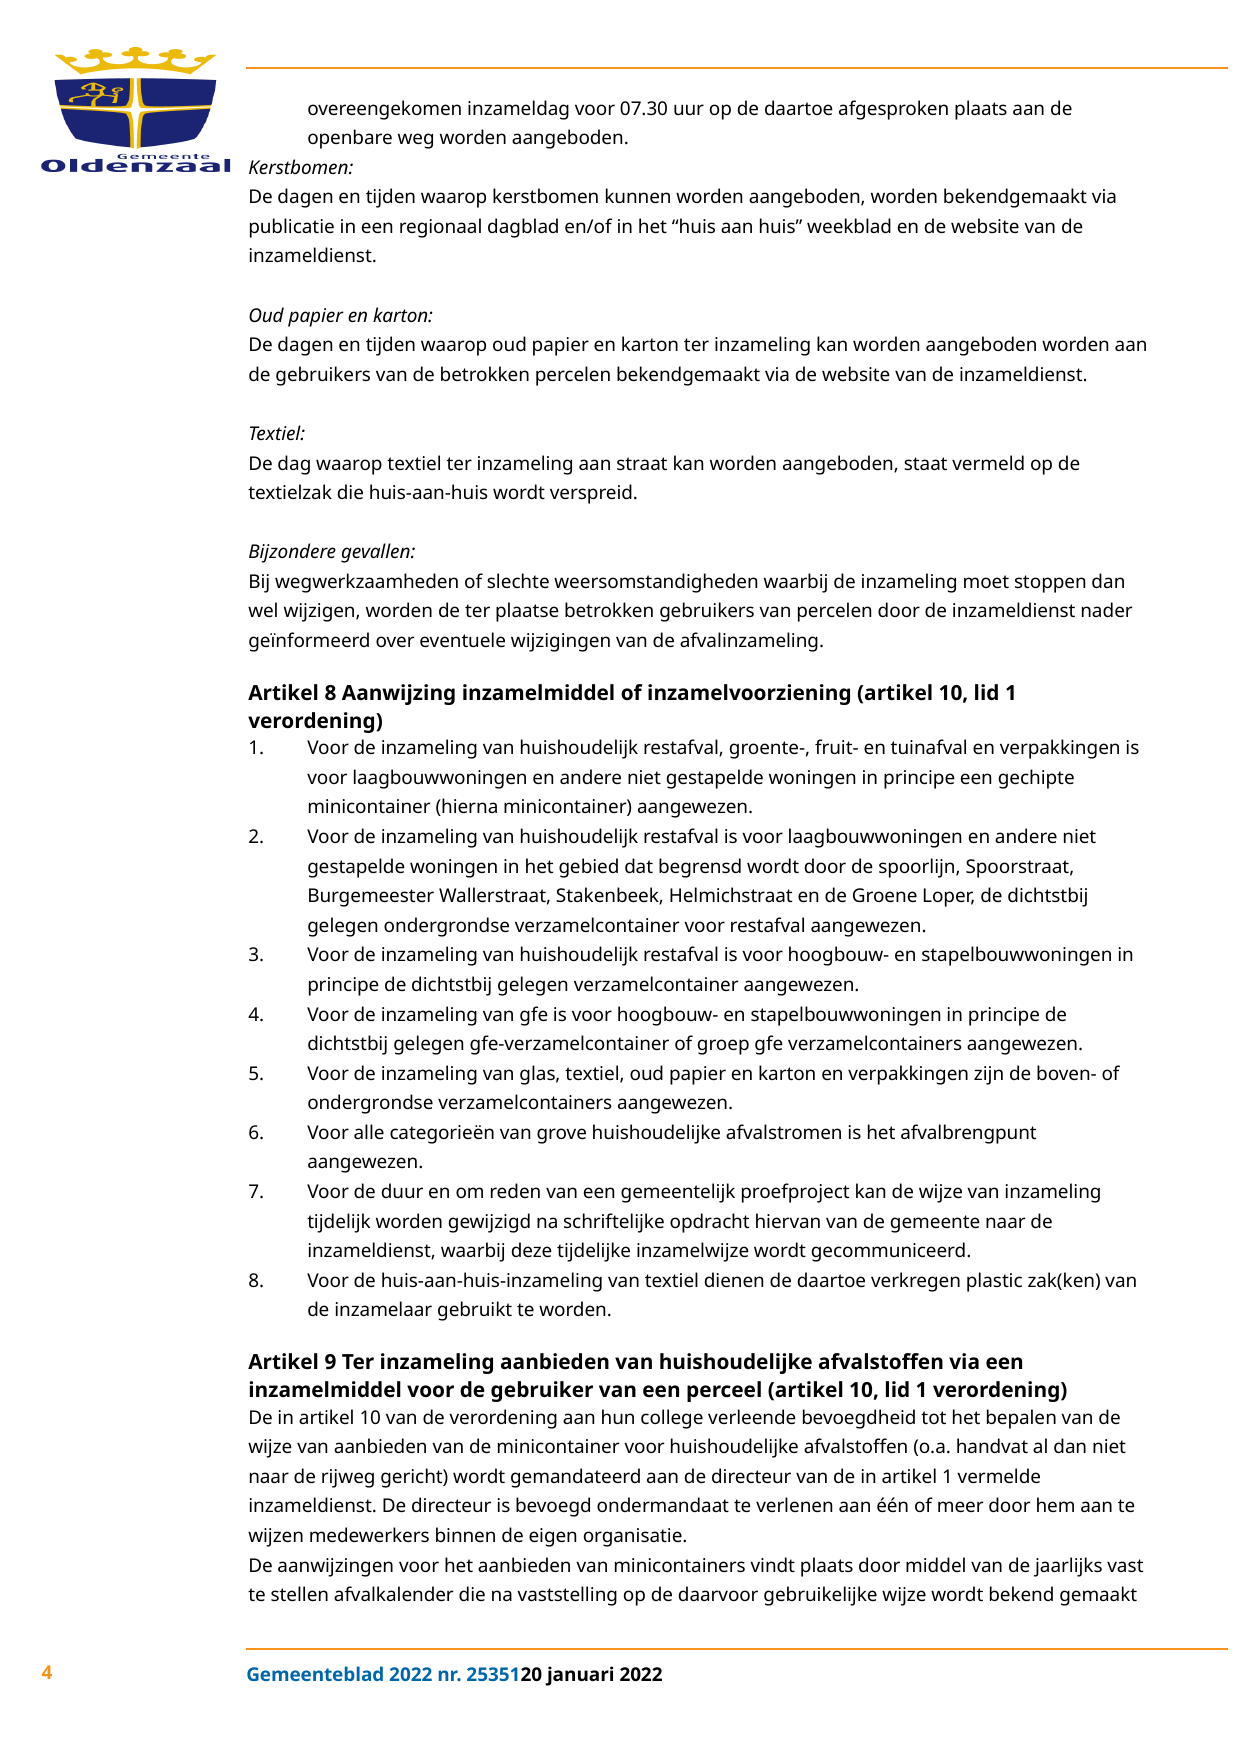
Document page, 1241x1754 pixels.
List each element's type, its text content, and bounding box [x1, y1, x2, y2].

list Voor de inzameling van huishoudelijk restafval is voor hoogbouw- en stapelbouwwoningen in principe de dichtstbij gelegen verzamelcontainer aangewezen. [248, 942, 1152, 997]
list overeengekomen inzameldag voor 07.30 uur op de daartoe afgesproken plaats aan de openbare weg worden aangeboden. [248, 95, 1152, 150]
list Voor de inzameling van huishoudelijk restafval, groente-, fruit- en tuinafval en verpakkingen is voor laagbouwwoningen en andere niet gestapelde woningen in principe een gechipte minicontainer (hierna minicontainer) aangewezen. [248, 734, 1152, 819]
text De dag waarop textiel ter inzameling aan straat kan worden aangeboden, staat vermeld op de textielzak die huis-aan-huis wordt verspreid. [248, 450, 1152, 505]
text De aanwijzingen voor het aanbieden van minicontainers vindt plaats door middel van de jaarlijks vast te stellen afvalkalender die na vaststelling op de daarvoor gebruikelijke wijze wordt bekend gemaakt [248, 1552, 1152, 1607]
text Artikel 8 Aanwijzing inzamelmiddel of inzamelvoorziening (artikel 10, lid 1 verordening) [248, 678, 1152, 734]
list Voor de inzameling van huishoudelijk restafval is voor laagbouwwoningen en andere niet gestapelde woningen in het gebied dat begrensd wordt door de spoorlijn, Spoorstraat, Burgemeester Wallerstraat, Stakenbeek, Helmichstraat en de Groene Loper, de dichtstbij gelegen ondergrondse verzamelcontainer voor restafval aangewezen. [248, 823, 1152, 938]
text Textiel: [248, 420, 1152, 446]
text Bijzondere gevallen: [248, 538, 1152, 564]
picture [41, 47, 231, 172]
text Bij wegwerkzaamheden of slechte weersomstandigheden waarbij de inzameling moet stoppen dan wel wijzigen, worden de ter plaatse betrokken gebruikers van percelen door de inzameldienst nader geïnformeerd over eventuele wijzigingen van de afvalinzameling. [248, 568, 1152, 653]
list Voor de inzameling van glas, textiel, oud papier en karton en verpakkingen zijn de boven- of ondergrondse verzamelcontainers aangewezen. [248, 1060, 1152, 1115]
text Artikel 9 Ter inzameling aanbieden van huishoudelijke afvalstoffen via een inzamelmiddel voor de gebruiker van een perceel (artikel 10, lid 1 verordening) [248, 1347, 1152, 1404]
text De in artikel 10 van de verordening aan hun college verleende bevoegdheid tot het bepalen van de wijze van aanbieden van de minicontainer voor huishoudelijke afvalstoffen (o.a. handvat al dan niet naar de rijweg gericht) wordt gemandateerd aan de directeur van de in artikel 1 vermelde inzameldienst. De directeur is bevoegd ondermandaat te verlenen aan één of meer door hem aan te wijzen medewerkers binnen de eigen organisatie. [248, 1404, 1152, 1548]
text Kerstbomen: [248, 154, 1152, 180]
list Voor alle categorieën van grove huishoudelijke afvalstromen is het afvalbrengpunt aangewezen. [248, 1119, 1152, 1174]
text Oud papier en karton: [248, 302, 1152, 328]
text De dagen en tijden waarop oud papier en karton ter inzameling kan worden aangeboden worden aan de gebruikers van de betrokken percelen bekendgemaakt via de website van de inzameldienst. [248, 331, 1152, 387]
list Voor de huis-aan-huis-inzameling van textiel dienen de daartoe verkregen plastic zak(ken) van de inzamelaar gebruikt te worden. [248, 1267, 1152, 1322]
text De dagen en tijden waarop kerstbomen kunnen worden aangeboden, worden bekendgemaakt via publicatie in een regionaal dagblad en/of in het “huis aan huis” weekblad en de website van de inzameldienst. [248, 183, 1152, 268]
list Voor de inzameling van gfe is voor hoogbouw- en stapelbouwwoningen in principe de dichtstbij gelegen gfe-verzamelcontainer of groep gfe verzamelcontainers aangewezen. [248, 1001, 1152, 1056]
list Voor de duur en om reden van een gemeentelijk proefproject kan de wijze van inzameling tijdelijk worden gewijzigd na schriftelijke opdracht hiervan van de gemeente naar de inzameldienst, waarbij deze tijdelijke inzamelwijze wordt gecommuniceerd. [248, 1178, 1152, 1263]
